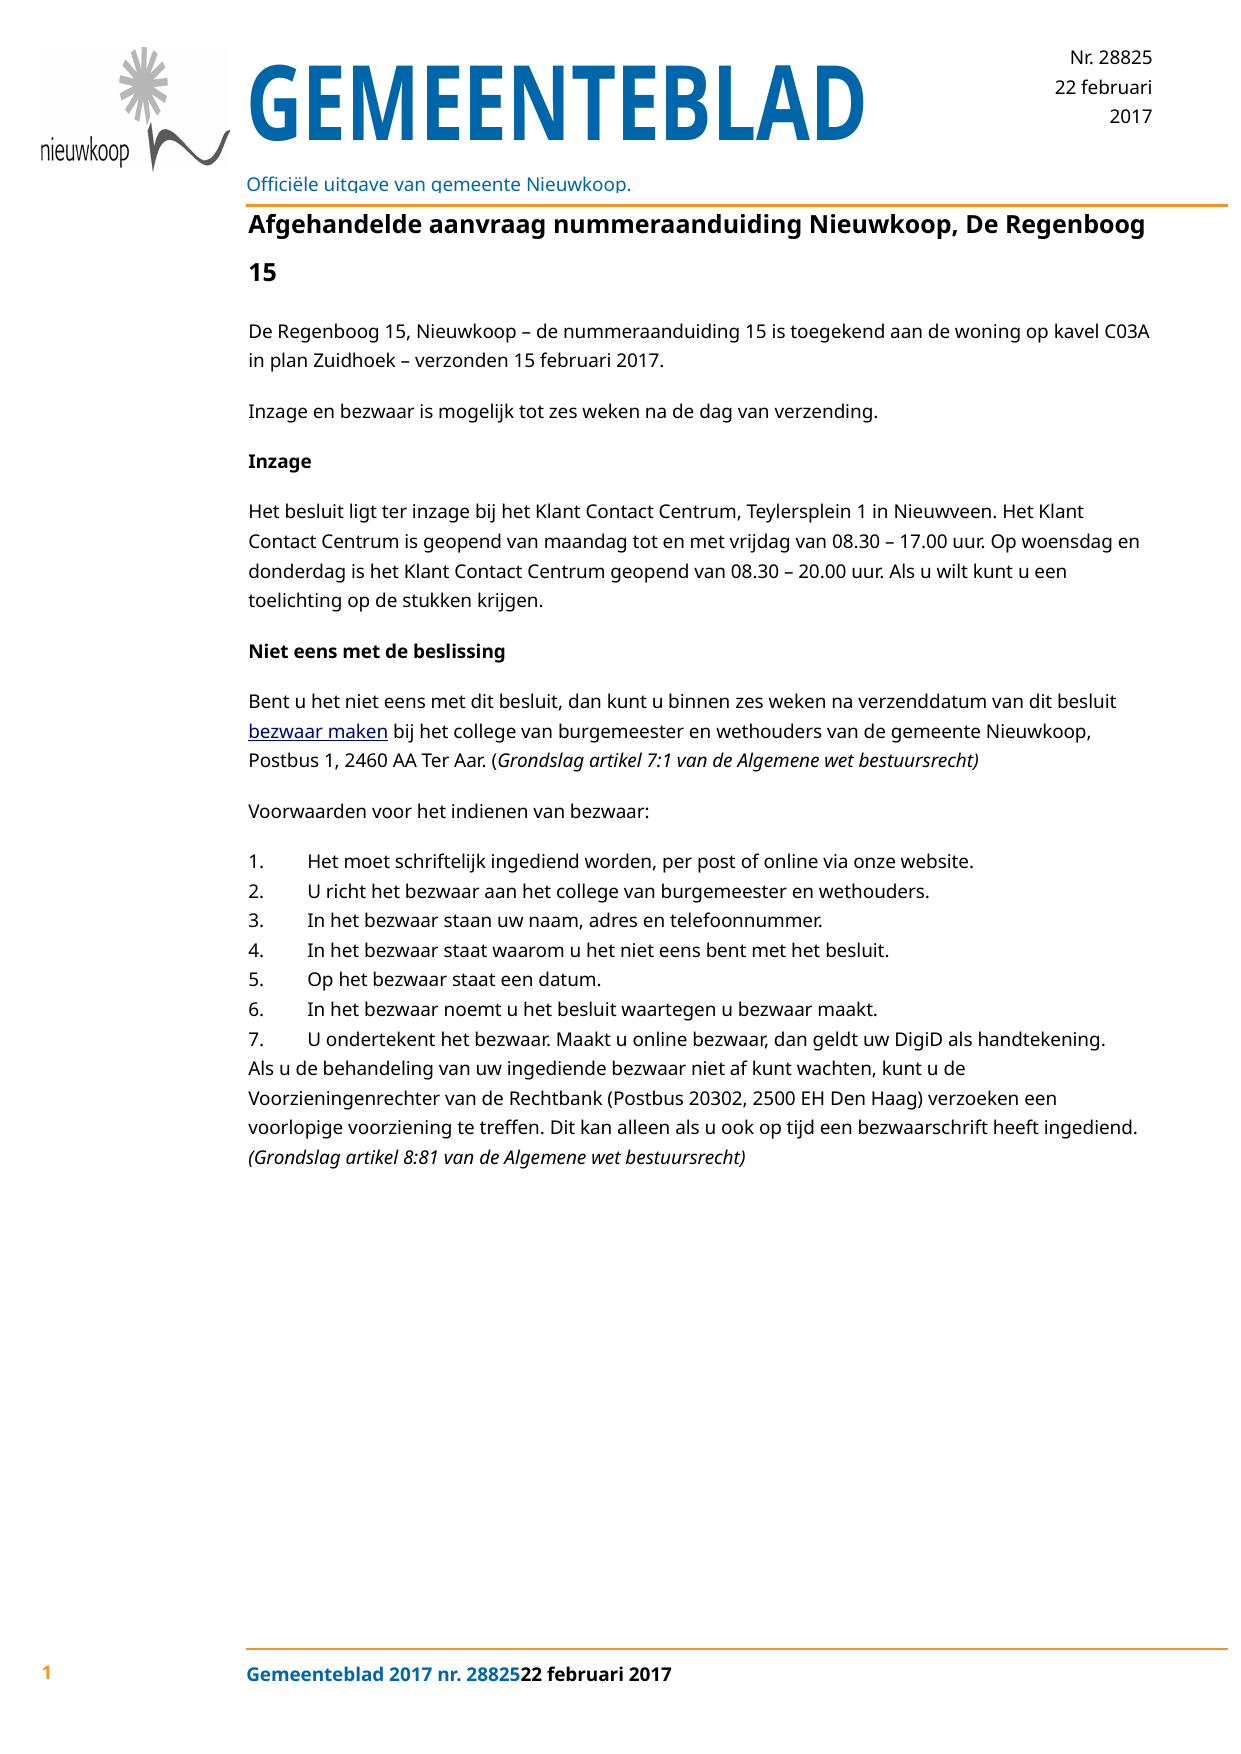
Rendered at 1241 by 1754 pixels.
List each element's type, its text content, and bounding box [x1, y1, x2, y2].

text Niet eens met de beslissing [248, 638, 1152, 664]
list U ondertekent het bezwaar. Maakt u online bezwaar, dan geldt uw DigiD als handtekening. [248, 1026, 1152, 1052]
list U richt het bezwaar aan het college van burgemeester en wethouders. [248, 878, 1152, 904]
list In het bezwaar noemt u het besluit waartegen u bezwaar maakt. [248, 996, 1152, 1022]
list In het bezwaar staat waarom u het niet eens bent met het besluit. [248, 937, 1152, 963]
list In het bezwaar staan uw naam, adres en telefoonnummer. [248, 907, 1152, 933]
text Als u de behandeling van uw ingediende bezwaar niet af kunt wachten, kunt u de Voorzieningenrechter van de Rechtbank (Postbus 20302, 2500 EH Den Haag) verzoeken een voorlopige voorziening te treffen. Dit kan alleen als u ook op tijd een bezwaarschrift heeft ingediend. (Grondslag artikel 8:81 van de Algemene wet bestuursrecht) [248, 1055, 1152, 1170]
text Inzage [248, 448, 1152, 474]
list Het moet schriftelijk ingediend worden, per post of online via onze website. [248, 848, 1152, 874]
text Inzage en bezwaar is mogelijk tot zes weken na de dag van verzending. [248, 398, 1152, 424]
text Bent u het niet eens met dit besluit, dan kunt u binnen zes weken na verzenddatum van dit besluit bezwaar maken bij het college van burgemeester en wethouders van de gemeente Nieuwkoop, Postbus 1, 2460 AA Ter Aar. (Grondslag artikel 7:1 van de Algemene wet bestuursrecht) [248, 688, 1152, 773]
text De Regenboog 15, Nieuwkoop – de nummeraanduiding 15 is toegekend aan de woning op kavel C03A in plan Zuidhoek – verzonden 15 februari 2017. [248, 318, 1152, 373]
text Het besluit ligt ter inzage bij het Klant Contact Centrum, Teylersplein 1 in Nieuwveen. Het Klant Contact Centrum is geopend van maandag tot en met vrijdag van 08.30 – 17.00 uur. Op woensdag en donderdag is het Klant Contact Centrum geopend van 08.30 – 20.00 uur. Als u wilt kunt u een toelichting op de stukken krijgen. [248, 499, 1152, 613]
text Voorwaarden voor het indienen van bezwaar: [248, 798, 1152, 824]
picture [41, 47, 231, 172]
list Op het bezwaar staat een datum. [248, 967, 1152, 992]
text Afgehandelde aanvraag nummeraanduiding Nieuwkoop, De Regenboog 15 [248, 207, 1152, 288]
